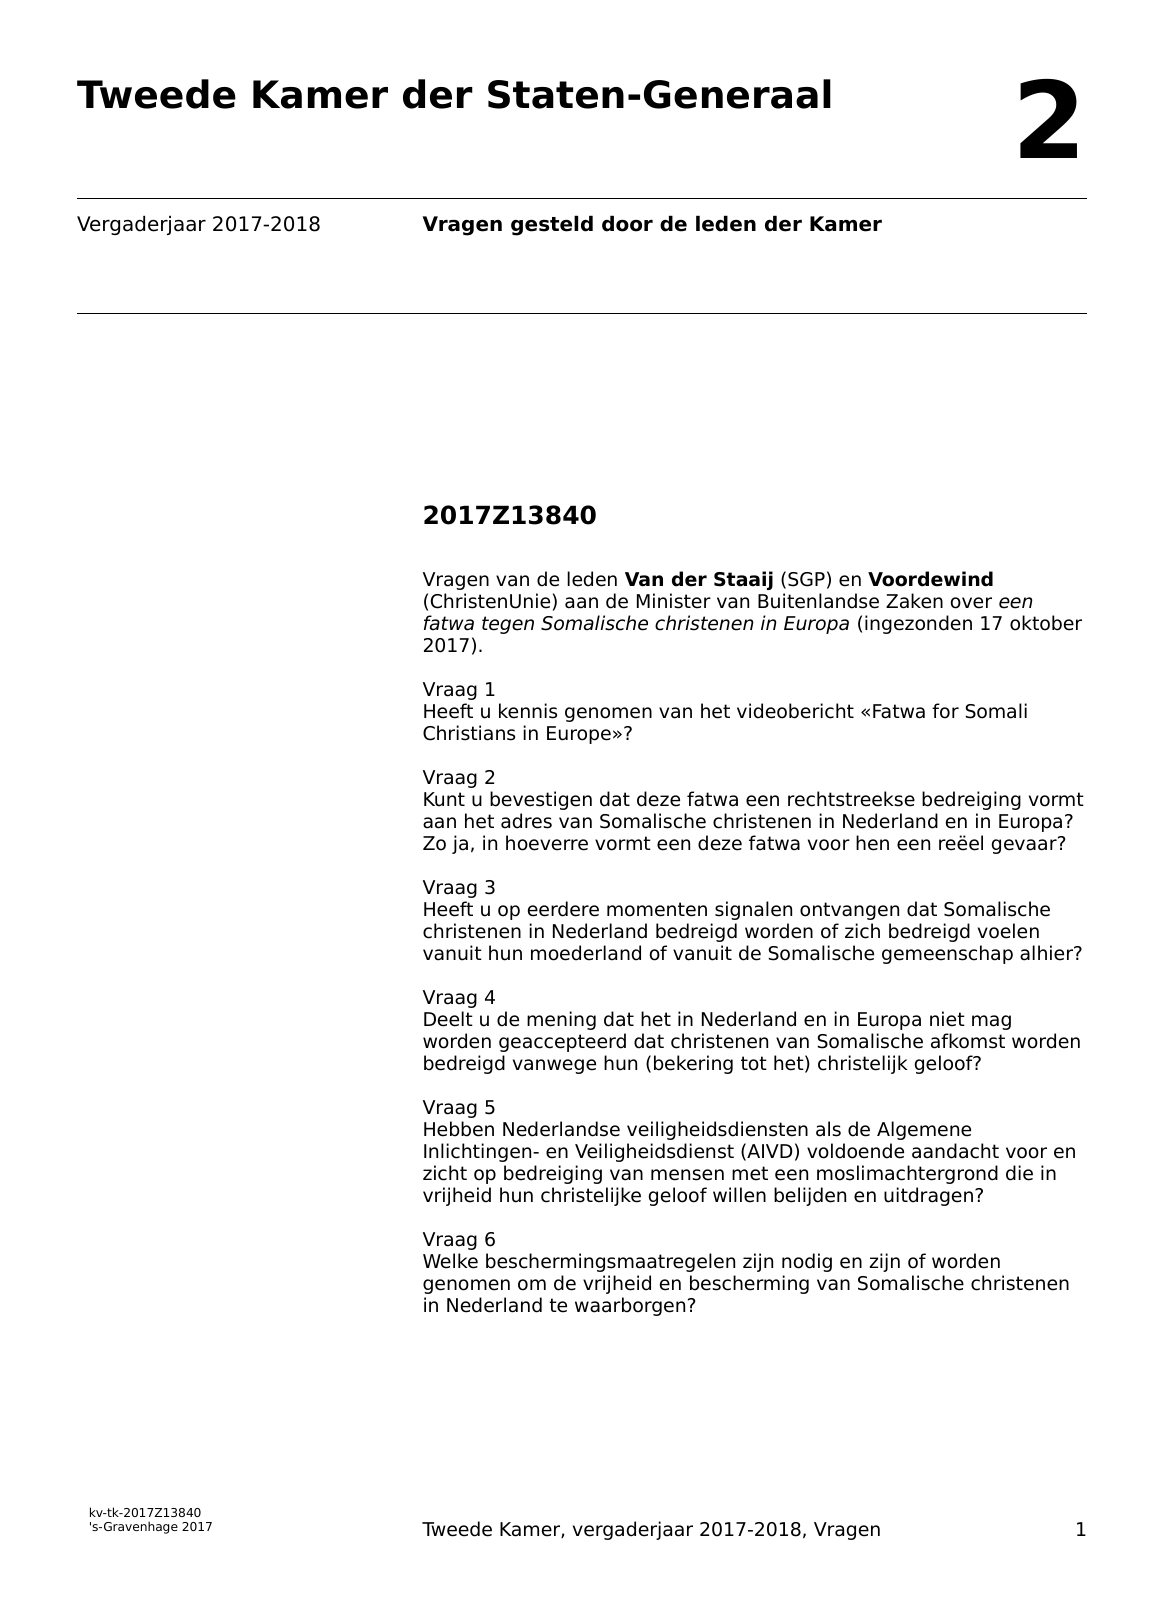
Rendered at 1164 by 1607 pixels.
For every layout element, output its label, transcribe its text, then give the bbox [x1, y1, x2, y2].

text 2017Z13840 [422, 501, 1087, 531]
table_cell Vragen gesteld door de leden der Kamer [422, 199, 1087, 313]
text Welke beschermingsmaatregelen zijn nodig en zijn of worden genomen om de vrijheid en bescherming van Somalische christenen in Nederland te waarborgen? [422, 1251, 1087, 1317]
text Vraag 2 [422, 767, 1087, 789]
text Heeft u kennis genomen van het videobericht «Fatwa for Somali Christians in Europe»? [422, 701, 1087, 745]
text Deelt u de mening dat het in Nederland en in Europa niet mag worden geaccepteerd dat christenen van Somalische afkomst worden bedreigd vanwege hun (bekering tot het) christelijk geloof? [422, 1009, 1087, 1075]
text Vragen van de leden Van der Staaij (SGP) en Voordewind (ChristenUnie) aan de Minister van Buitenlandse Zaken over een fatwa tegen Somalische christenen in Europa (ingezonden 17 oktober 2017). [422, 569, 1087, 657]
table_header Tweede Kamer der Staten-Generaal [77, 59, 886, 198]
text Vraag 3 [422, 877, 1087, 899]
text Hebben Nederlandse veiligheidsdiensten als de Algemene Inlichtingen- en Veiligheidsdienst (AIVD) voldoende aandacht voor en zicht op bedreiging van mensen met een moslimachtergrond die in vrijheid hun christelijke geloof willen belijden en uitdragen? [422, 1119, 1087, 1207]
text Heeft u op eerdere momenten signalen ontvangen dat Somalische christenen in Nederland bedreigd worden of zich bedreigd voelen vanuit hun moederland of vanuit de Somalische gemeenschap alhier? [422, 899, 1087, 965]
text 's-Gravenhage 2017 [88, 1520, 323, 1534]
text kv-tk-2017Z13840 [88, 1506, 323, 1520]
table_cell Vergaderjaar 2017-2018 [77, 199, 422, 313]
text Vraag 5 [422, 1097, 1087, 1119]
table_header 2 [886, 59, 1087, 198]
text Vraag 1 [422, 679, 1087, 701]
text Kunt u bevestigen dat deze fatwa een rechtstreekse bedreiging vormt aan het adres van Somalische christenen in Nederland en in Europa? Zo ja, in hoeverre vormt een deze fatwa voor hen een reëel gevaar? [422, 789, 1087, 855]
text Vraag 4 [422, 987, 1087, 1009]
text Vraag 6 [422, 1229, 1087, 1251]
